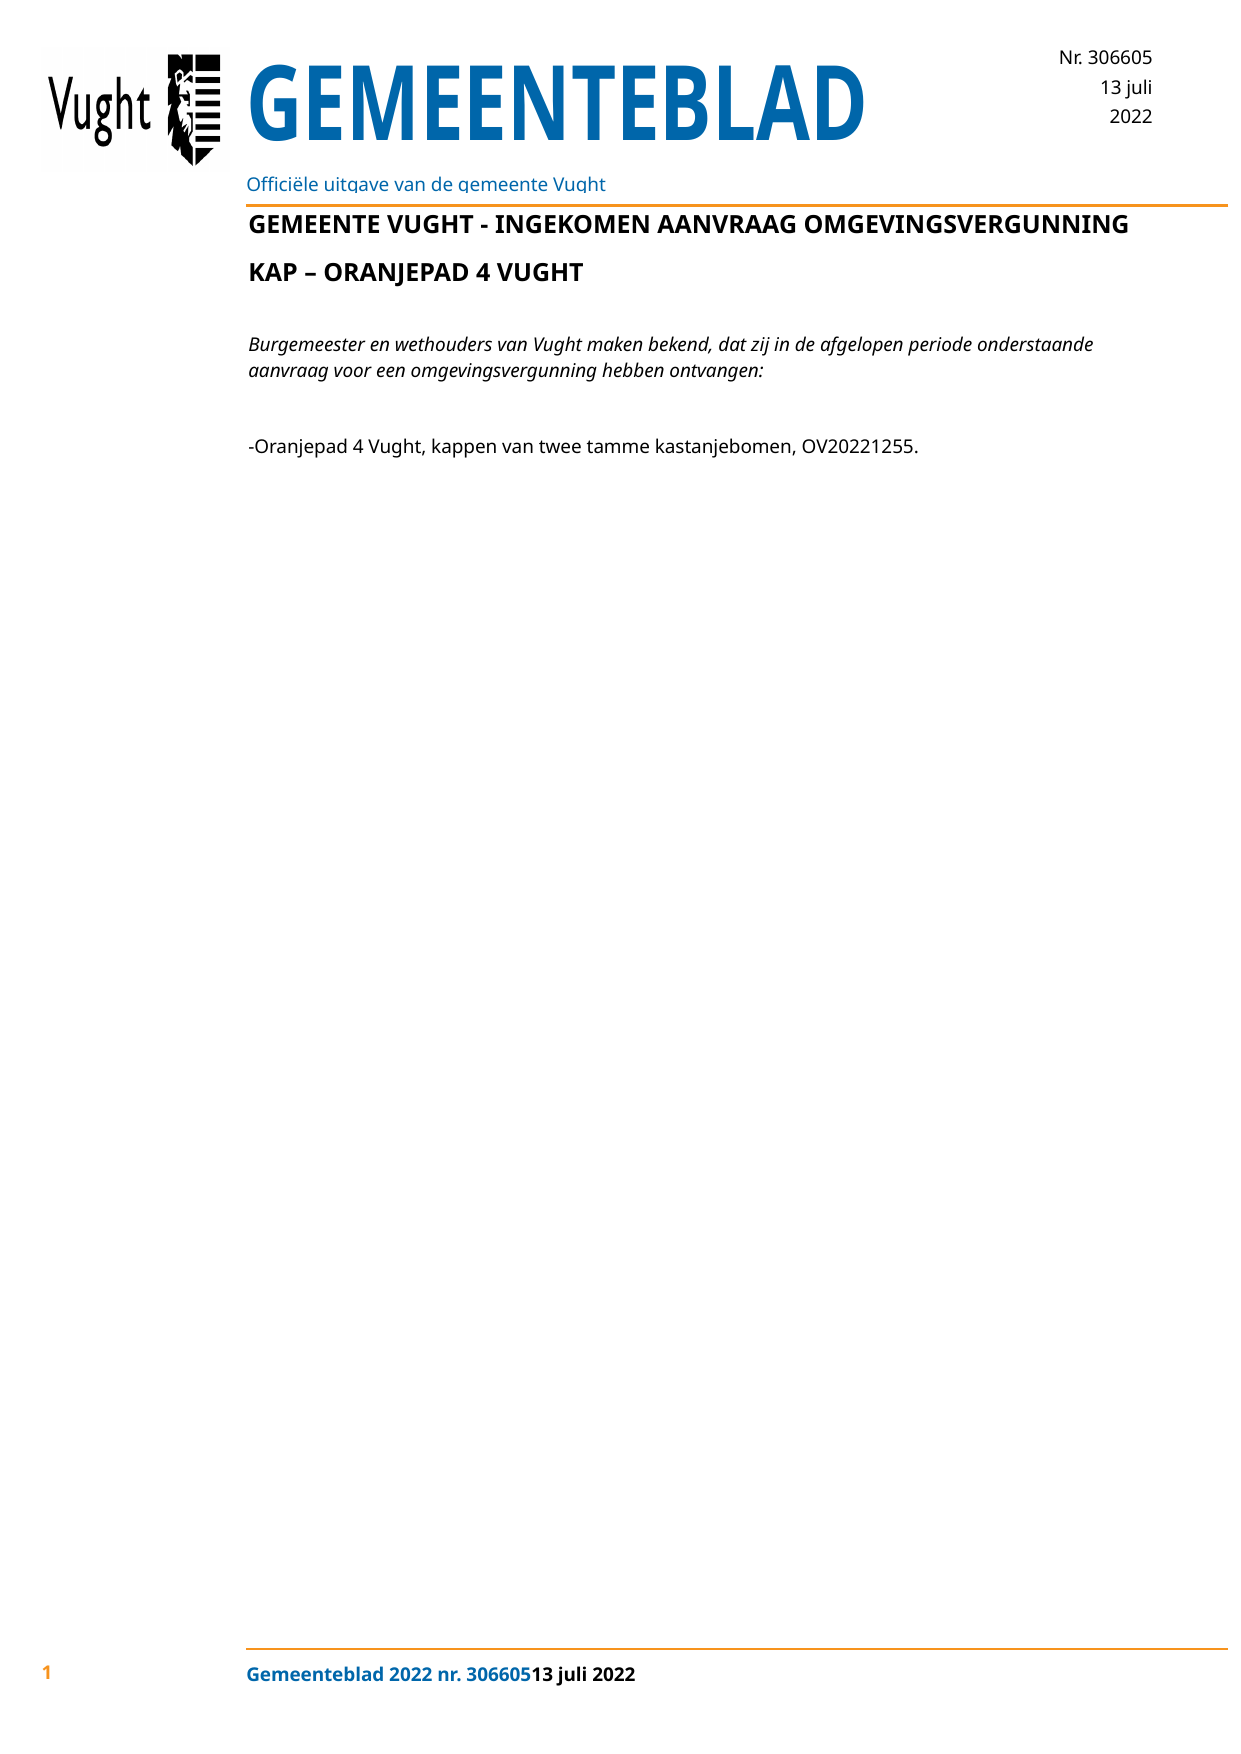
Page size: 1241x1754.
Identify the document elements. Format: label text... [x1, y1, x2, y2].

picture [41, 47, 231, 172]
text Burgemeester en wethouders van Vught maken bekend, dat zij in de afgelopen periode onderstaande aanvraag voor een omgevingsvergunning hebben ontvangen: [248, 331, 1152, 383]
text -Oranjepad 4 Vught, kappen van twee tamme kastanjebomen, OV20221255. [248, 433, 1152, 459]
text GEMEENTE VUGHT - INGEKOMEN AANVRAAG OMGEVINGSVERGUNNING KAP – ORANJEPAD 4 VUGHT [248, 207, 1152, 288]
